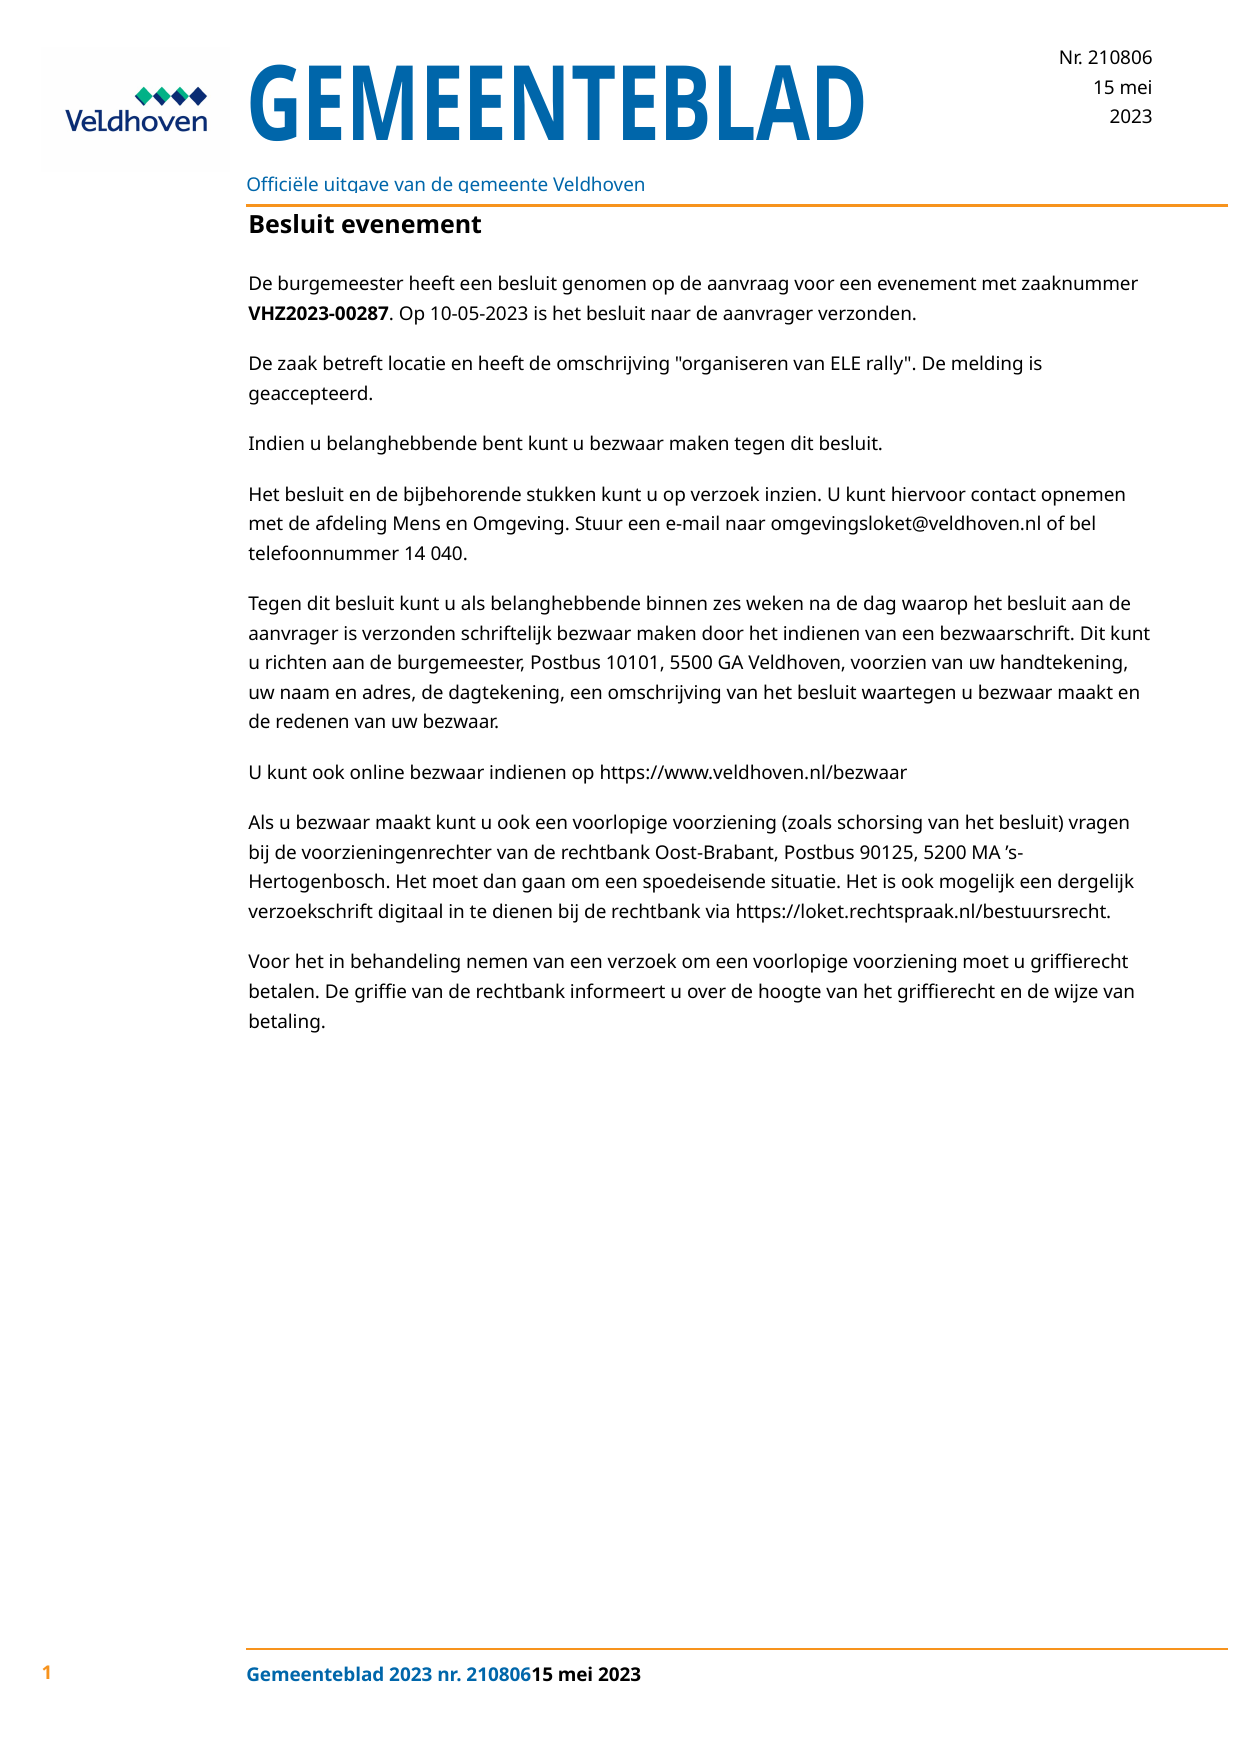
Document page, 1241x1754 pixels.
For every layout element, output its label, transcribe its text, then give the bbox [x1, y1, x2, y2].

text Het besluit en de bijbehorende stukken kunt u op verzoek inzien. U kunt hiervoor contact opnemen met de afdeling Mens en Omgeving. Stuur een e-mail naar omgevingsloket@veldhoven.nl of bel telefoonnummer 14 040. [248, 481, 1152, 566]
text De zaak betreft locatie en heeft de omschrijving "organiseren van ELE rally". De melding is geaccepteerd. [248, 350, 1152, 406]
picture [41, 47, 231, 172]
text Indien u belanghebbende bent kunt u bezwaar maken tegen dit besluit. [248, 430, 1152, 456]
text Besluit evenement [248, 207, 1152, 241]
text Tegen dit besluit kunt u als belanghebbende binnen zes weken na de dag waarop het besluit aan de aanvrager is verzonden schriftelijk bezwaar maken door het indienen van een bezwaarschrift. Dit kunt u richten aan de burgemeester, Postbus 10101, 5500 GA Veldhoven, voorzien van uw handtekening, uw naam en adres, de dagtekening, een omschrijving van het besluit waartegen u bezwaar maakt en de redenen van uw bezwaar. [248, 590, 1152, 734]
text Voor het in behandeling nemen van een verzoek om een voorlopige voorziening moet u griffierecht betalen. De griffie van de rechtbank informeert u over de hoogte van het griffierecht en de wijze van betaling. [248, 949, 1152, 1033]
text Als u bezwaar maakt kunt u ook een voorlopige voorziening (zoals schorsing van het besluit) vragen bij de voorzieningenrechter van de rechtbank Oost-Brabant, Postbus 90125, 5200 MA ’s-Hertogenbosch. Het moet dan gaan om een spoedeisende situatie. Het is ook mogelijk een dergelijk verzoekschrift digitaal in te dienen bij de rechtbank via https://loket.rechtspraak.nl/bestuursrecht. [248, 809, 1152, 924]
text De burgemeester heeft een besluit genomen op de aanvraag voor een evenement met zaaknummer VHZ2023-00287. Op 10-05-2023 is het besluit naar de aanvrager verzonden. [248, 270, 1152, 326]
text U kunt ook online bezwaar indienen op https://www.veldhoven.nl/bezwaar [248, 759, 1152, 785]
